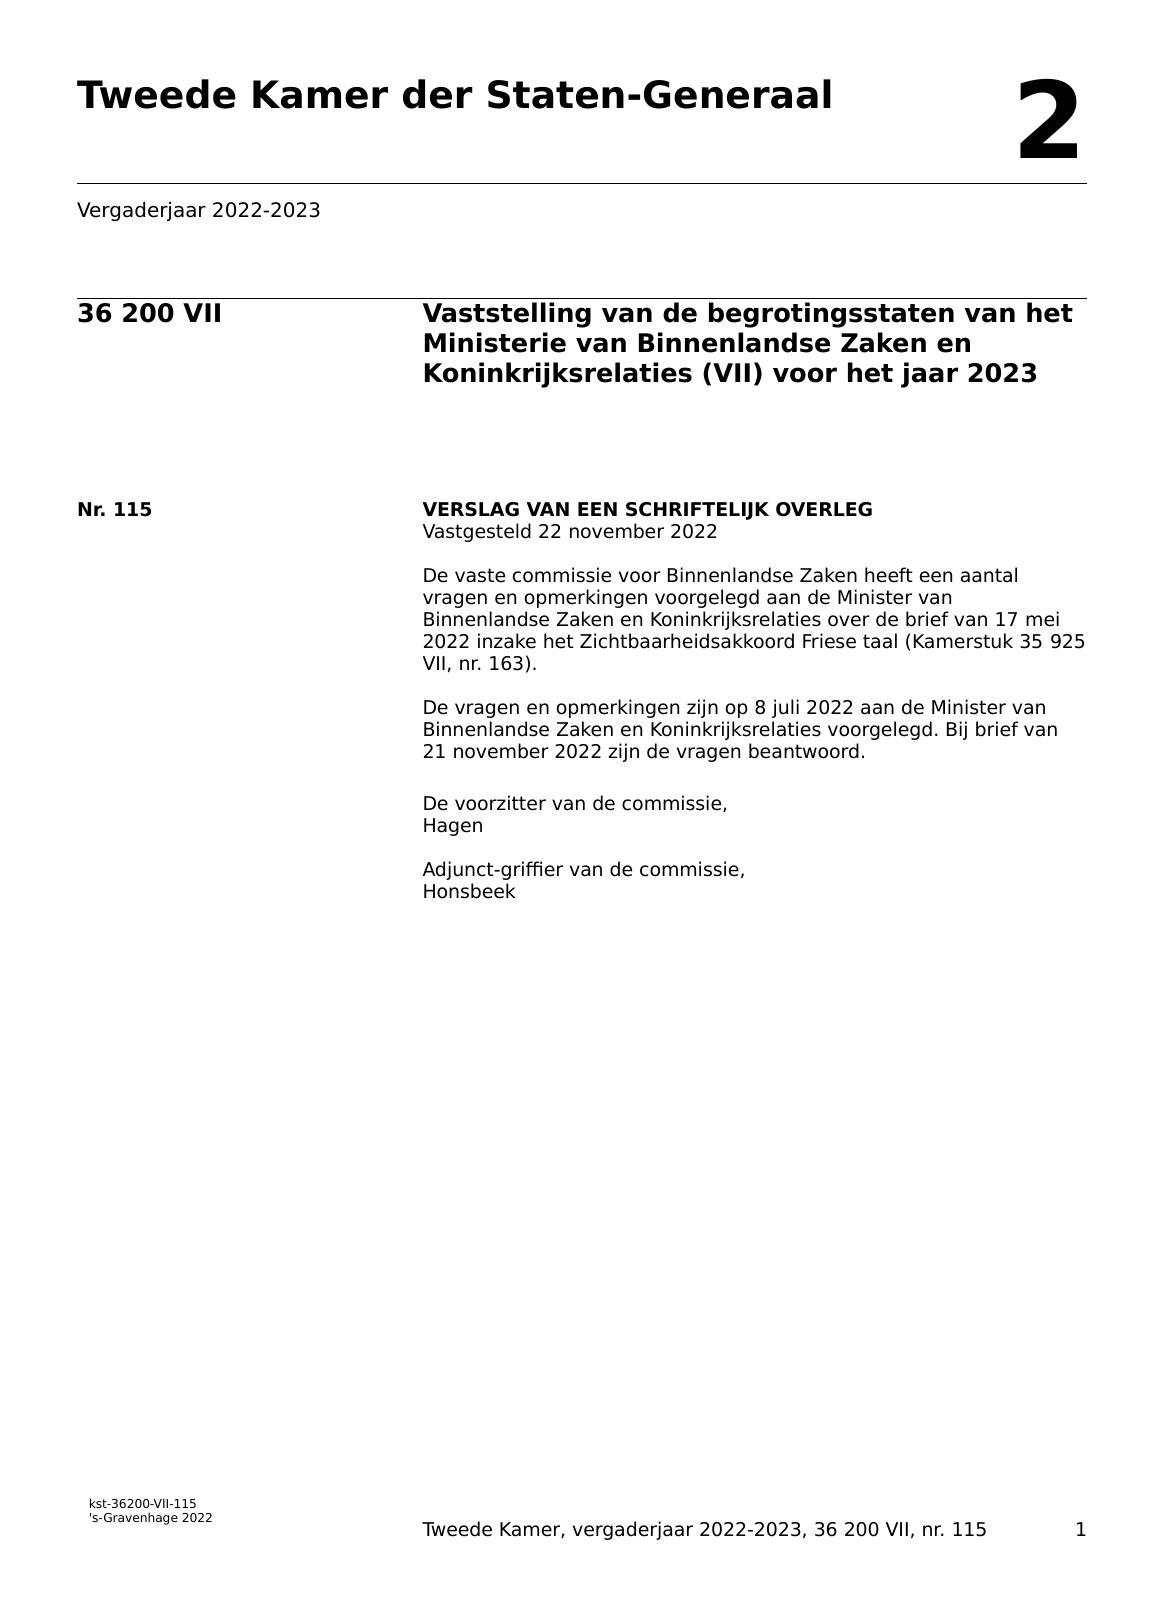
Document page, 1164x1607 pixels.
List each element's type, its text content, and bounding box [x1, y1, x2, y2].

text De vaste commissie voor Binnenlandse Zaken heeft een aantal vragen en opmerkingen voorgelegd aan de Minister van Binnenlandse Zaken en Koninkrijksrelaties over de brief van 17 mei 2022 inzake het Zichtbaarheidsakkoord Friese taal (Kamerstuk 35 925 VII, nr. 163). [422, 565, 1087, 675]
text De vragen en opmerkingen zijn op 8 juli 2022 aan de Minister van Binnenlandse Zaken en Koninkrijksrelaties voorgelegd. Bij brief van 21 november 2022 zijn de vragen beantwoord. [422, 697, 1087, 763]
text 's-Gravenhage 2022 [88, 1511, 323, 1525]
text Adjunct-griffier van de commissie, Honsbeek [422, 859, 1087, 903]
table_header 2 [886, 59, 1087, 183]
text De voorzitter van de commissie, Hagen [422, 793, 1087, 837]
table_cell Vergaderjaar 2022-2023 [77, 184, 1087, 298]
text kst-36200-VII-115 [88, 1497, 323, 1511]
subtitle Nr. 115 VERSLAG VAN EEN SCHRIFTELIJK OVERLEG [77, 499, 1087, 521]
subtitle 36 200 VII Vaststelling van de begrotingsstaten van het Ministerie van Binnenlandse Zaken en Koninkrijksrelaties (VII) voor het jaar 2023 [77, 299, 1087, 388]
table_header Tweede Kamer der Staten-Generaal [77, 59, 886, 183]
text Vastgesteld 22 november 2022 [422, 521, 1087, 543]
